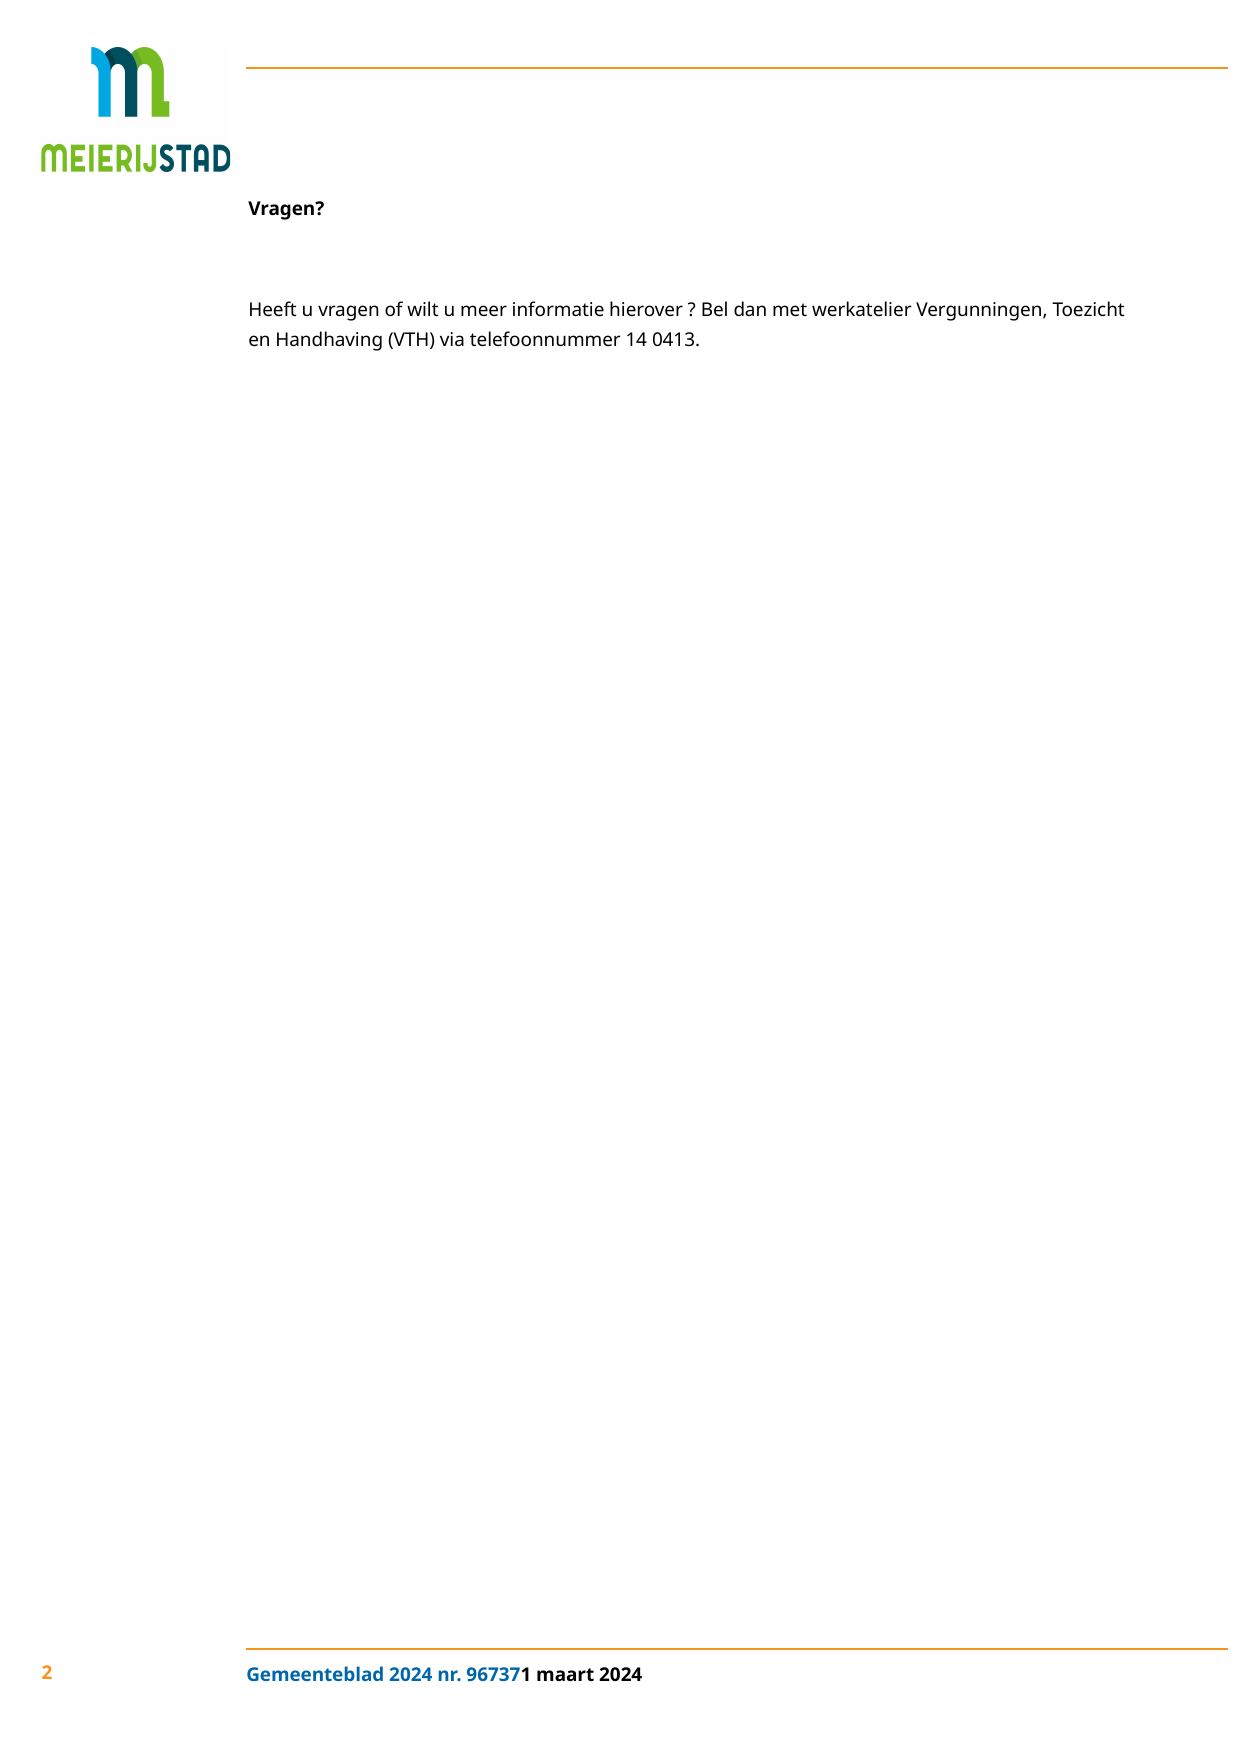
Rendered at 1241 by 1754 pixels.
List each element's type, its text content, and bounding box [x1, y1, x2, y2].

text Heeft u vragen of wilt u meer informatie hierover ? Bel dan met werkatelier Vergunningen, Toezicht en Handhaving (VTH) via telefoonnummer 14 0413. [248, 296, 1152, 352]
text Vragen? [248, 196, 1152, 221]
picture [41, 47, 231, 172]
